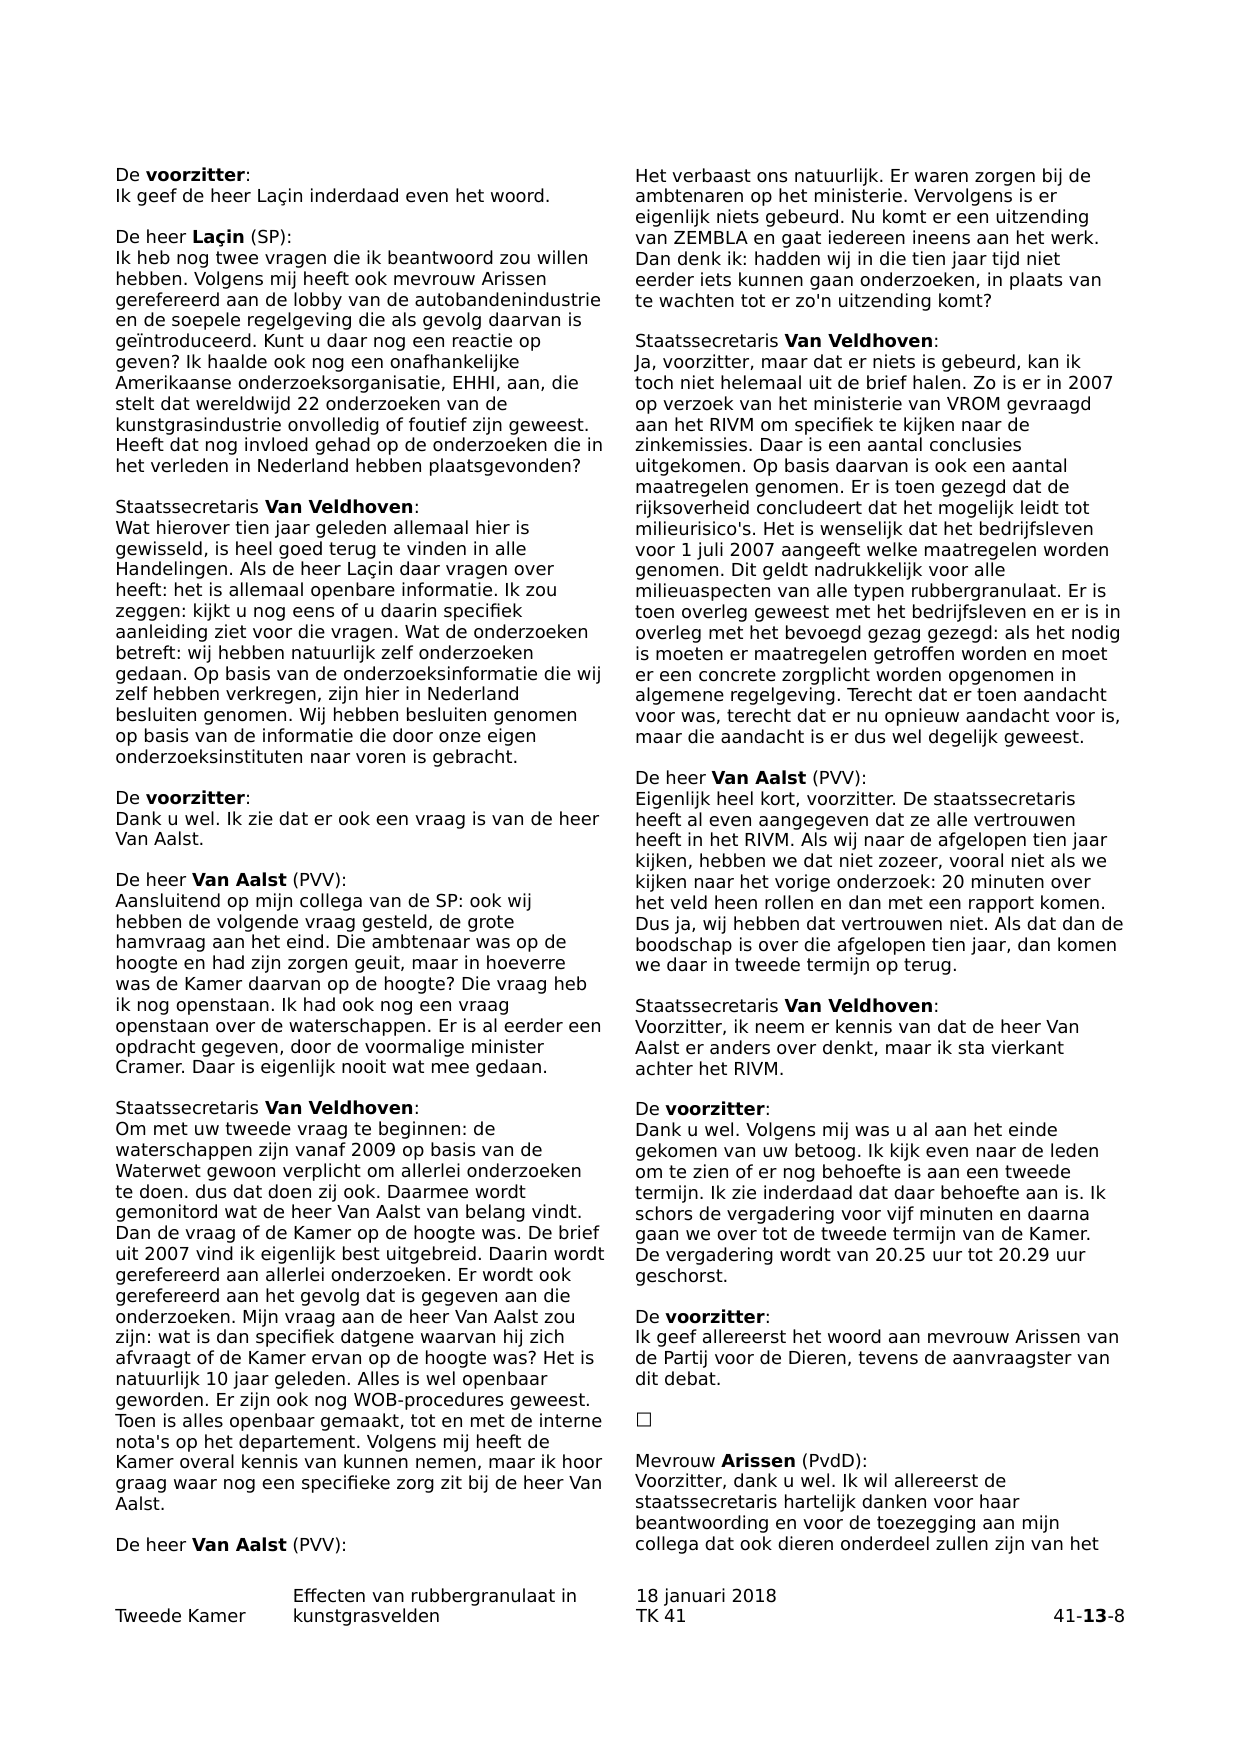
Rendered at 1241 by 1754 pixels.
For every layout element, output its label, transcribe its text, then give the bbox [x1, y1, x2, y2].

text Staatssecretaris Van Veldhoven: [115, 1098, 605, 1119]
text Voorzitter, dank u wel. Ik wil allereerst de staatssecretaris hartelijk danken voor haar beantwoording en voor de toezegging aan mijn collega dat ook dieren onderdeel zullen zijn van het [635, 1471, 1125, 1554]
text Mevrouw Arissen (PvdD): [635, 1451, 1125, 1471]
text Staatssecretaris Van Veldhoven: [635, 996, 1125, 1017]
text Ja, voorzitter, maar dat er niets is gebeurd, kan ik toch niet helemaal uit de brief halen. Zo is er in 2007 op verzoek van het ministerie van VROM gevraagd aan het RIVM om specifiek te kijken naar de zinkemissies. Daar is een aantal conclusies uitgekomen. Op basis daarvan is ook een aantal maatregelen genomen. Er is toen gezegd dat de rijksoverheid concludeert dat het mogelijk leidt tot milieurisico's. Het is wenselijk dat het bedrijfsleven voor 1 juli 2007 aangeeft welke maatregelen worden genomen. Dit geldt nadrukkelijk voor alle milieuaspecten van alle typen rubbergranulaat. Er is toen overleg geweest met het bedrijfsleven en er is in overleg met het bevoegd gezag gezegd: als het nodig is moeten er maatregelen getroffen worden en moet er een concrete zorgplicht worden opgenomen in algemene regelgeving. Terecht dat er toen aandacht voor was, terecht dat er nu opnieuw aandacht voor is, maar die aandacht is er dus wel degelijk geweest. [635, 352, 1125, 748]
text Ik heb nog twee vragen die ik beantwoord zou willen hebben. Volgens mij heeft ook mevrouw Arissen gerefereerd aan de lobby van de autobandenindustrie en de soepele regelgeving die als gevolg daarvan is geïntroduceerd. Kunt u daar nog een reactie op geven? Ik haalde ook nog een onafhankelijke Amerikaanse onderzoeksorganisatie, EHHI, aan, die stelt dat wereldwijd 22 onderzoeken van de kunstgrasindustrie onvolledig of foutief zijn geweest. Heeft dat nog invloed gehad op de onderzoeken die in het verleden in Nederland hebben plaatsgevonden? [115, 248, 605, 477]
text ⬜ [635, 1410, 1125, 1431]
text Het verbaast ons natuurlijk. Er waren zorgen bij de ambtenaren op het ministerie. Vervolgens is er eigenlijk niets gebeurd. Nu komt er een uitzending van ZEMBLA en gaat iedereen ineens aan het werk. Dan denk ik: hadden wij in die tien jaar tijd niet eerder iets kunnen gaan onderzoeken, in plaats van te wachten tot er zo'n uitzending komt? [635, 165, 1125, 311]
text De voorzitter: [115, 787, 605, 808]
text De heer Laçin (SP): [115, 227, 605, 248]
text Staatssecretaris Van Veldhoven: [115, 497, 605, 517]
text De heer Van Aalst (PVV): [115, 1535, 605, 1555]
text Eigenlijk heel kort, voorzitter. De staatssecretaris heeft al even aangegeven dat ze alle vertrouwen heeft in het RIVM. Als wij naar de afgelopen tien jaar kijken, hebben we dat niet zozeer, vooral niet als we kijken naar het vorige onderzoek: 20 minuten over het veld heen rollen en dan met een rapport komen. Dus ja, wij hebben dat vertrouwen niet. Als dat dan de boodschap is over die afgelopen tien jaar, dan komen we daar in tweede termijn op terug. [635, 788, 1125, 976]
text Om met uw tweede vraag te beginnen: de waterschappen zijn vanaf 2009 op basis van de Waterwet gewoon verplicht om allerlei onderzoeken te doen. dus dat doen zij ook. Daarmee wordt gemonitord wat de heer Van Aalst van belang vindt. [115, 1119, 605, 1223]
text De voorzitter: [115, 165, 605, 186]
text De heer Van Aalst (PVV): [115, 870, 605, 891]
text Dan de vraag of de Kamer op de hoogte was. De brief uit 2007 vind ik eigenlijk best uitgebreid. Daarin wordt gerefereerd aan allerlei onderzoeken. Er wordt ook gerefereerd aan het gevolg dat is gegeven aan die onderzoeken. Mijn vraag aan de heer Van Aalst zou zijn: wat is dan specifiek datgene waarvan hij zich afvraagt of de Kamer ervan op de hoogte was? Het is natuurlijk 10 jaar geleden. Alles is wel openbaar geworden. Er zijn ook nog WOB-procedures geweest. Toen is alles openbaar gemaakt, tot en met de interne nota's op het departement. Volgens mij heeft de Kamer overal kennis van kunnen nemen, maar ik hoor graag waar nog een specifieke zorg zit bij de heer Van Aalst. [115, 1223, 605, 1515]
text Aansluitend op mijn collega van de SP: ook wij hebben de volgende vraag gesteld, de grote hamvraag aan het eind. Die ambtenaar was op de hoogte en had zijn zorgen geuit, maar in hoeverre was de Kamer daarvan op de hoogte? Die vraag heb ik nog openstaan. Ik had ook nog een vraag openstaan over de waterschappen. Er is al eerder een opdracht gegeven, door de voormalige minister Cramer. Daar is eigenlijk nooit wat mee gedaan. [115, 891, 605, 1078]
text Dank u wel. Volgens mij was u al aan het einde gekomen van uw betoog. Ik kijk even naar de leden om te zien of er nog behoefte is aan een tweede termijn. Ik zie inderdaad dat daar behoefte aan is. Ik schors de vergadering voor vijf minuten en daarna gaan we over tot de tweede termijn van de Kamer. [635, 1120, 1125, 1245]
text Ik geef allereerst het woord aan mevrouw Arissen van de Partij voor de Dieren, tevens de aanvraagster van dit debat. [635, 1327, 1125, 1390]
text Wat hierover tien jaar geleden allemaal hier is gewisseld, is heel goed terug te vinden in alle Handelingen. Als de heer Laçin daar vragen over heeft: het is allemaal openbare informatie. Ik zou zeggen: kijkt u nog eens of u daarin specifiek aanleiding ziet voor die vragen. Wat de onderzoeken betreft: wij hebben natuurlijk zelf onderzoeken gedaan. Op basis van de onderzoeksinformatie die wij zelf hebben verkregen, zijn hier in Nederland besluiten genomen. Wij hebben besluiten genomen op basis van de informatie die door onze eigen onderzoeksinstituten naar voren is gebracht. [115, 517, 605, 767]
text Ik geef de heer Laçin inderdaad even het woord. [115, 186, 605, 207]
text De voorzitter: [635, 1307, 1125, 1327]
text Staatssecretaris Van Veldhoven: [635, 331, 1125, 352]
text Dank u wel. Ik zie dat er ook een vraag is van de heer Van Aalst. [115, 808, 605, 850]
text Voorzitter, ik neem er kennis van dat de heer Van Aalst er anders over denkt, maar ik sta vierkant achter het RIVM. [635, 1017, 1125, 1079]
text De vergadering wordt van 20.25 uur tot 20.29 uur geschorst. [635, 1245, 1125, 1287]
text De heer Van Aalst (PVV): [635, 768, 1125, 788]
text De voorzitter: [635, 1099, 1125, 1120]
